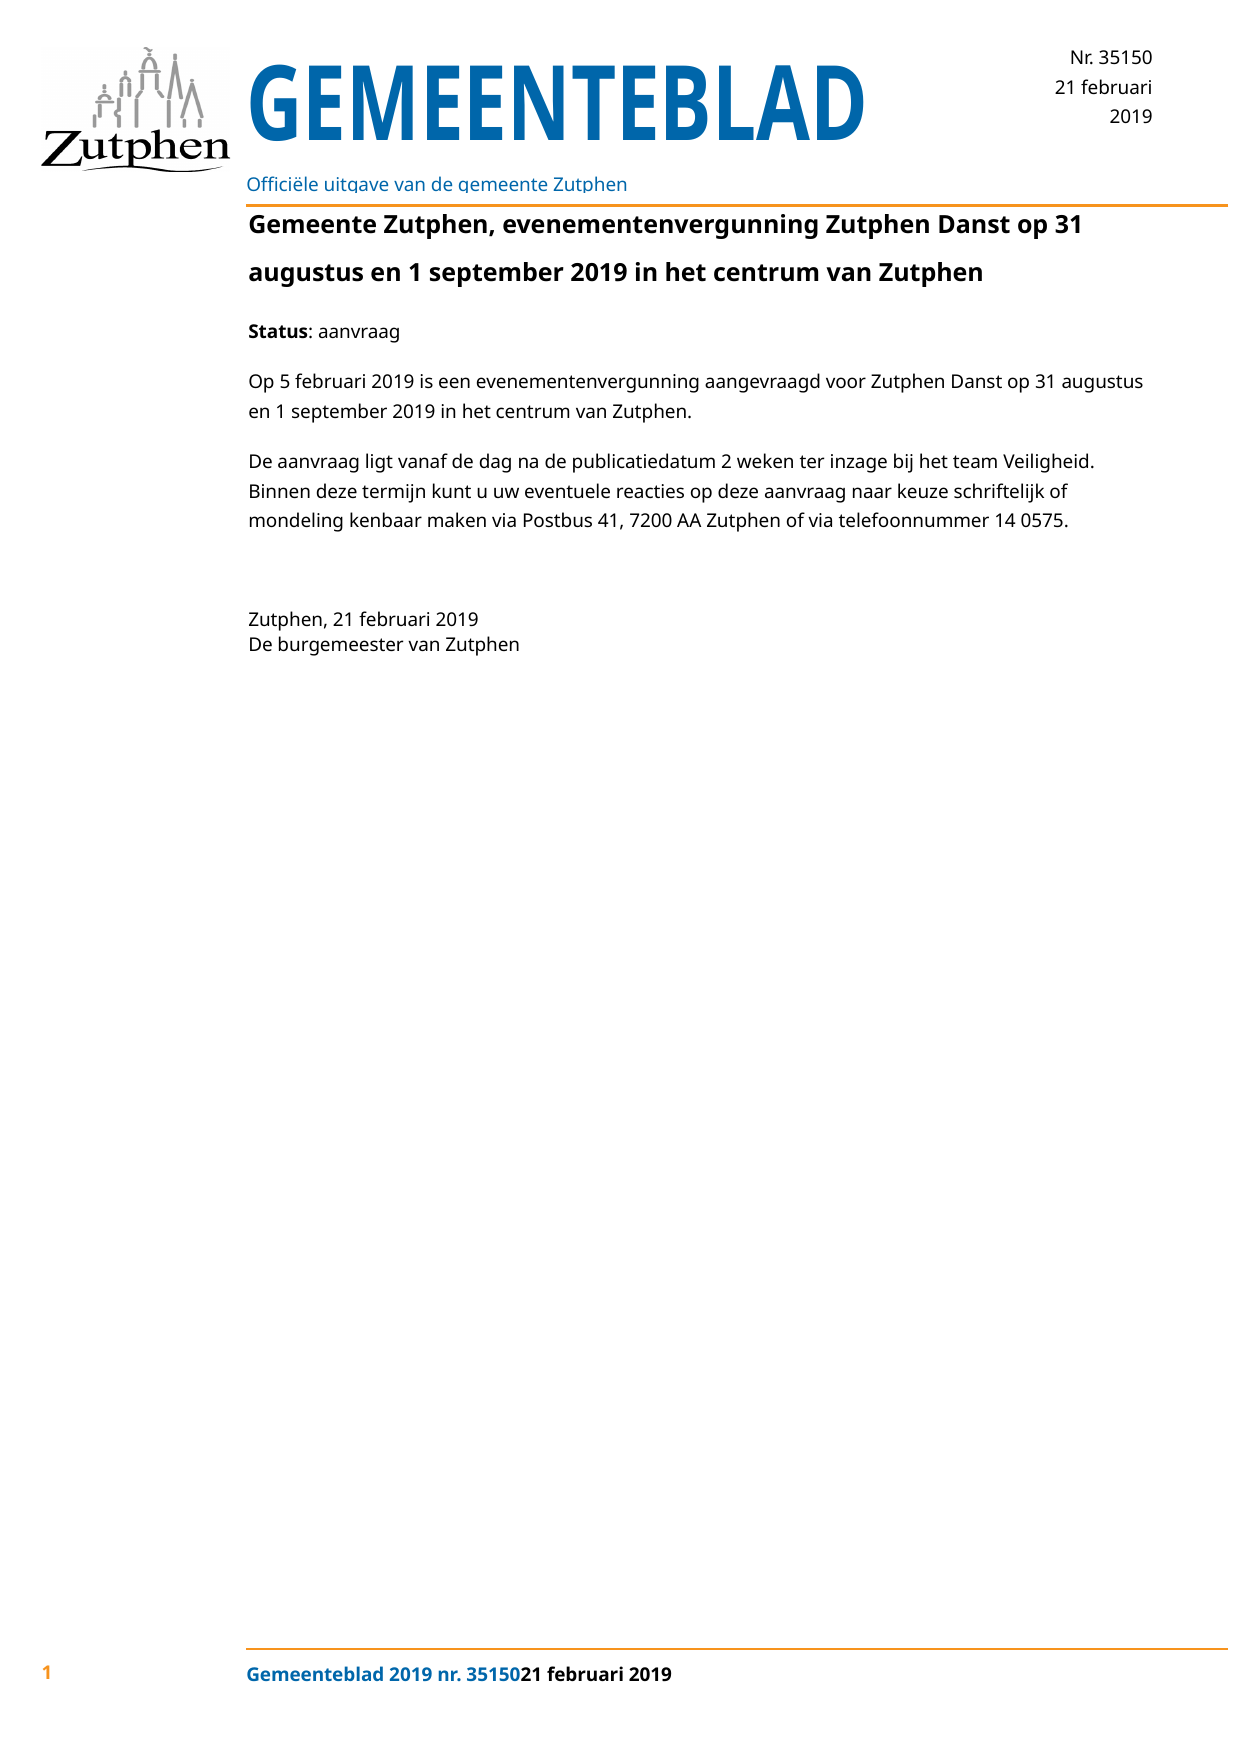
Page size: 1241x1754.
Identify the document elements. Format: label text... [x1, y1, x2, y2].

text Op 5 februari 2019 is een evenementenvergunning aangevraagd voor Zutphen Danst op 31 augustus en 1 september 2019 in het centrum van Zutphen. [248, 368, 1152, 424]
text Gemeente Zutphen, evenementenvergunning Zutphen Danst op 31 augustus en 1 september 2019 in het centrum van Zutphen [248, 207, 1152, 288]
text Zutphen, 21 februari 2019 [248, 606, 1152, 631]
picture [41, 47, 231, 172]
text De aanvraag ligt vanaf de dag na de publicatiedatum 2 weken ter inzage bij het team Veiligheid. Binnen deze termijn kunt u uw eventuele reacties op deze aanvraag naar keuze schriftelijk of mondeling kenbaar maken via Postbus 41, 7200 AA Zutphen of via telefoonnummer 14 0575. [248, 448, 1152, 533]
text De burgemeester van Zutphen [248, 631, 1152, 657]
text Status: aanvraag [248, 318, 1152, 344]
